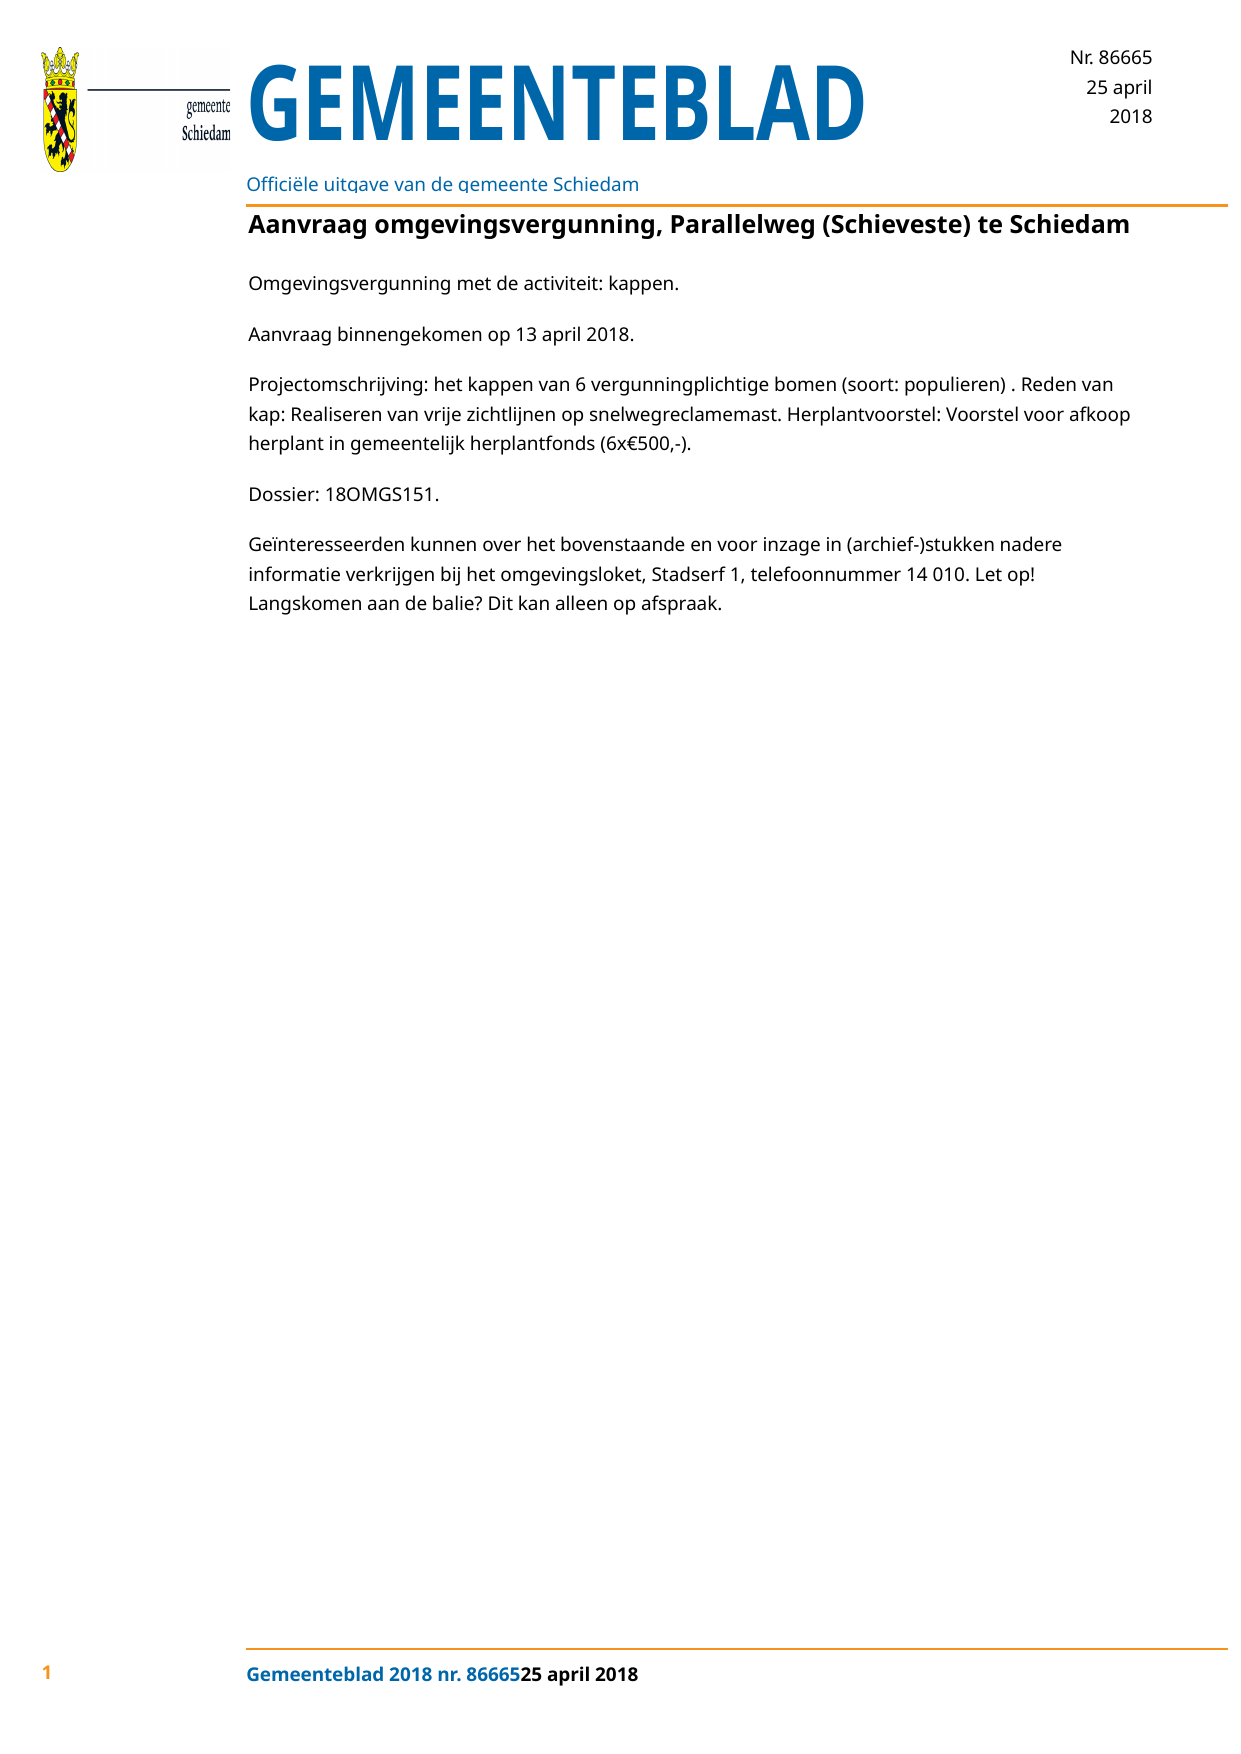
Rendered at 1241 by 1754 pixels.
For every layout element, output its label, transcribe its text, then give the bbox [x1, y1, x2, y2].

text Aanvraag binnengekomen op 13 april 2018. [248, 321, 1152, 346]
text Aanvraag omgevingsvergunning, Parallelweg (Schieveste) te Schiedam [248, 207, 1152, 241]
text Geïnteresseerden kunnen over het bovenstaande en voor inzage in (archief-)stukken nadere informatie verkrijgen bij het omgevingsloket, Stadserf 1, telefoonnummer 14 010. Let op! Langskomen aan de balie? Dit kan alleen op afspraak. [248, 531, 1152, 616]
picture [41, 47, 231, 172]
text Omgevingsvergunning met de activiteit: kappen. [248, 270, 1152, 296]
text Projectomschrijving: het kappen van 6 vergunningplichtige bomen (soort: populieren) . Reden van kap: Realiseren van vrije zichtlijnen op snelwegreclamemast. Herplantvoorstel: Voorstel voor afkoop herplant in gemeentelijk herplantfonds (6x€500,-). [248, 371, 1152, 456]
text Dossier: 18OMGS151. [248, 481, 1152, 506]
